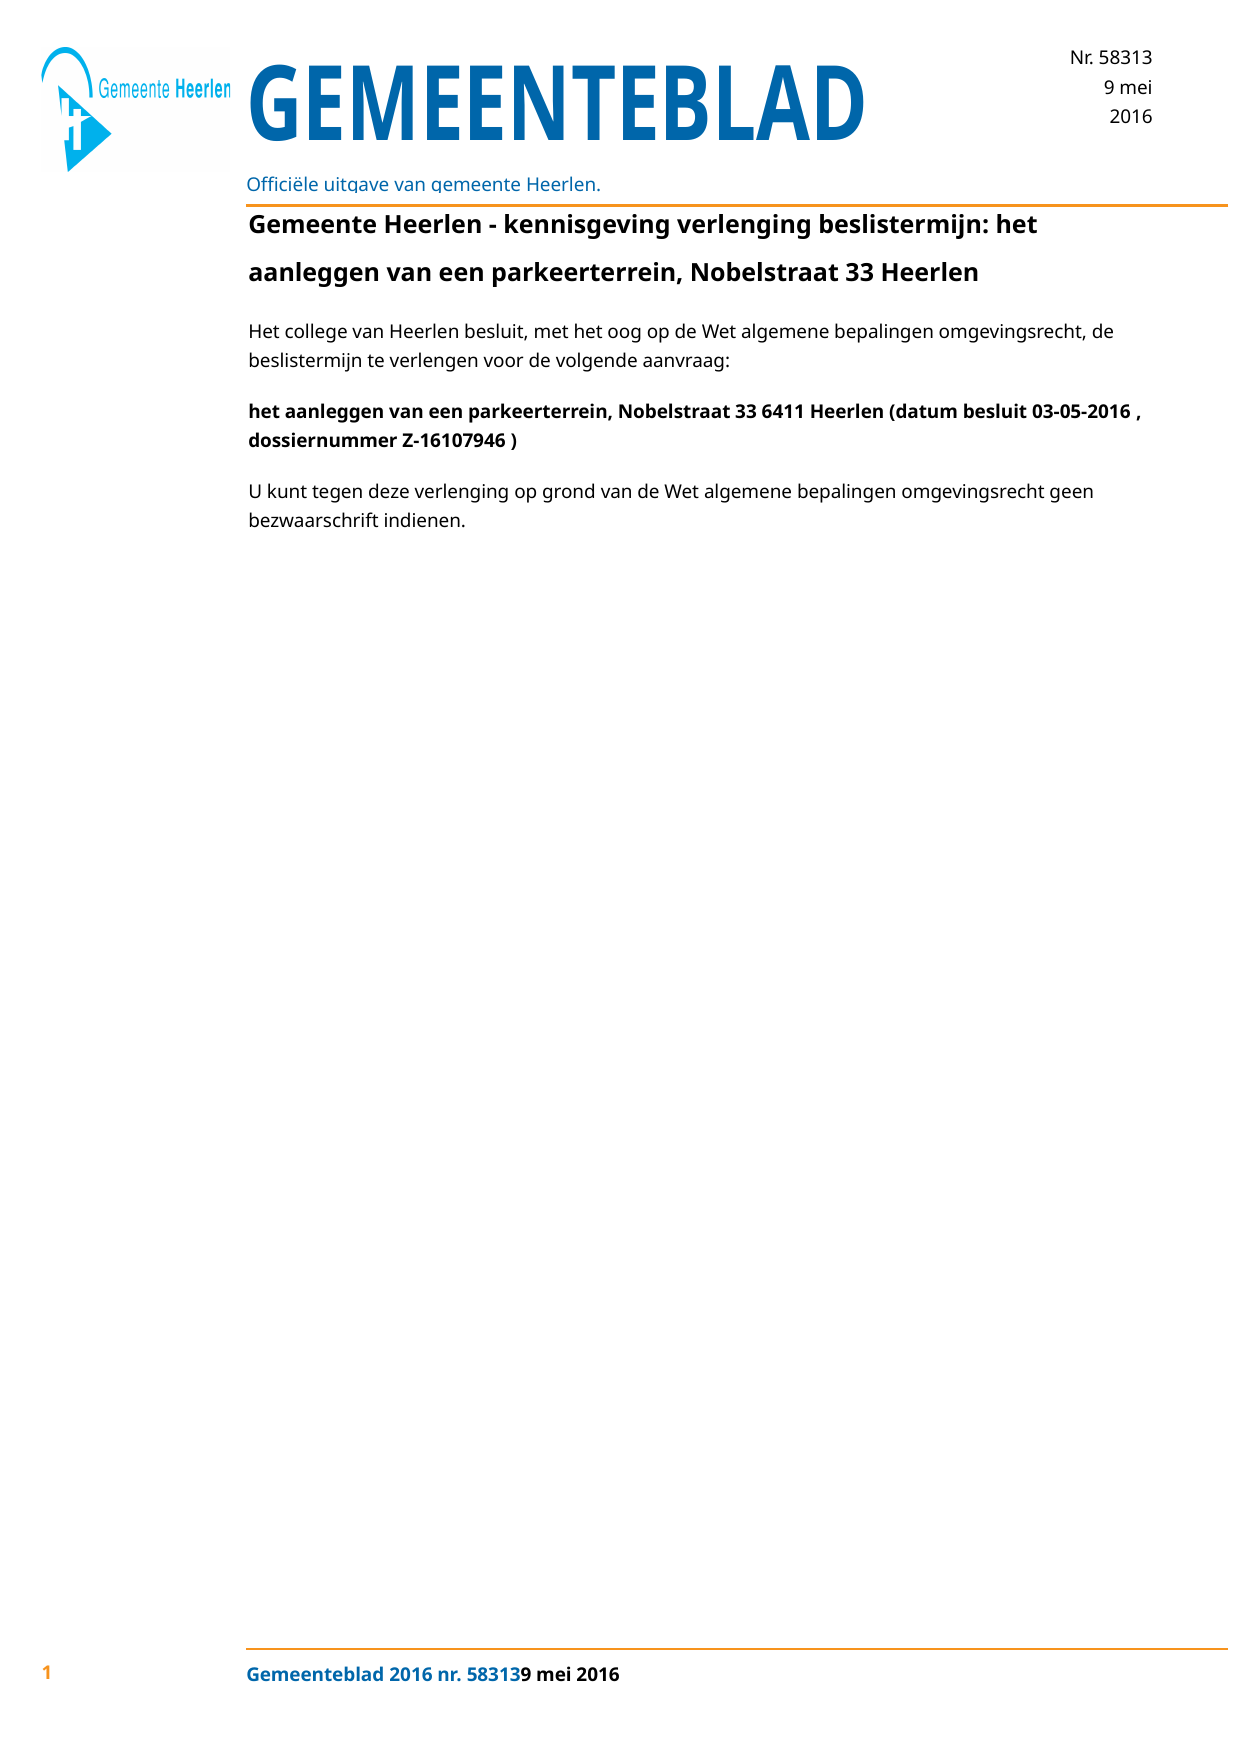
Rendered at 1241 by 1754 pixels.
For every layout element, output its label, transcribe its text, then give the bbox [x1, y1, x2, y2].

text Het college van Heerlen besluit, met het oog op de Wet algemene bepalingen omgevingsrecht, de beslistermijn te verlengen voor de volgende aanvraag: [248, 318, 1152, 373]
picture [41, 47, 58, 70]
text U kunt tegen deze verlenging op grond van de Wet algemene bepalingen omgevingsrecht geen bezwaarschrift indienen. [248, 478, 1152, 533]
text het aanleggen van een parkeerterrein, Nobelstraat 33 6411 Heerlen (datum besluit 03-05-2016 , dossiernummer Z-16107946 ) [248, 398, 1152, 453]
picture [41, 47, 231, 172]
text Gemeente Heerlen - kennisgeving verlenging beslistermijn: het aanleggen van een parkeerterrein, Nobelstraat 33 Heerlen [248, 207, 1152, 288]
